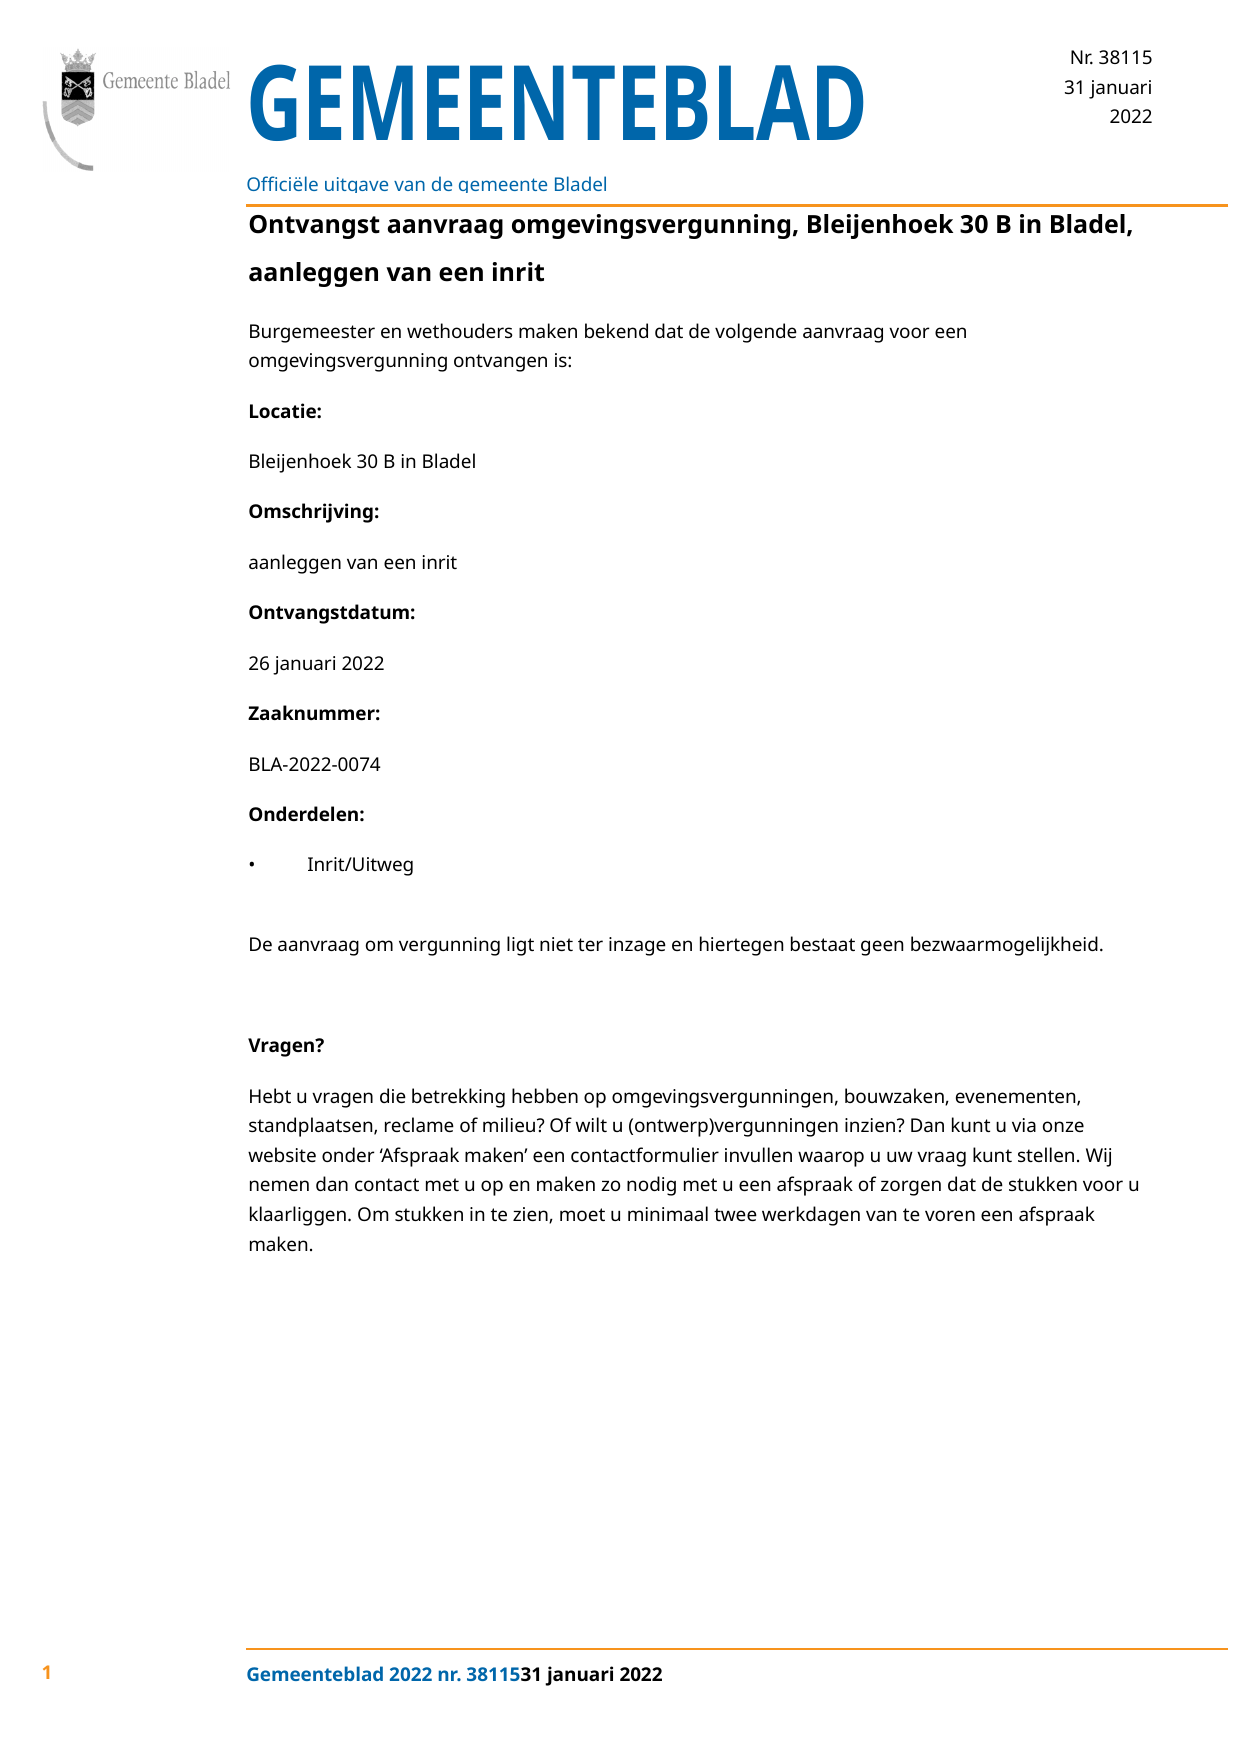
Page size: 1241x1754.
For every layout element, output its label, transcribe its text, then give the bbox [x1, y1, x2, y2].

text Burgemeester en wethouders maken bekend dat de volgende aanvraag voor een omgevingsvergunning ontvangen is: [248, 318, 1152, 373]
text Hebt u vragen die betrekking hebben op omgevingsvergunningen, bouwzaken, evenementen, standplaatsen, reclame of milieu? Of wilt u (ontwerp)vergunningen inzien? Dan kunt u via onze website onder ‘Afspraak maken’ een contactformulier invullen waarop u uw vraag kunt stellen. Wij nemen dan contact met u op en maken zo nodig met u een afspraak of zorgen dat de stukken voor u klaarliggen. Om stukken in te zien, moet u minimaal twee werkdagen van te voren een afspraak maken. [248, 1083, 1152, 1257]
text Ontvangst aanvraag omgevingsvergunning, Bleijenhoek 30 B in Bladel, aanleggen van een inrit [248, 207, 1152, 288]
text Bleijenhoek 30 B in Bladel [248, 448, 1152, 474]
text BLA-2022-0074 [248, 751, 1152, 777]
text Locatie: [248, 398, 1152, 424]
text Zaaknummer: [248, 700, 1152, 726]
text Onderdelen: [248, 801, 1152, 827]
picture [41, 47, 231, 172]
text Omschrijving: [248, 499, 1152, 524]
text Ontvangstdatum: [248, 599, 1152, 625]
list Inrit/Uitweg [248, 852, 1152, 877]
text De aanvraag om vergunning ligt niet ter inzage en hiertegen bestaat geen bezwaarmogelijkheid. [248, 932, 1152, 957]
text Vragen? [248, 1032, 1152, 1058]
text aanleggen van een inrit [248, 549, 1152, 575]
text 26 januari 2022 [248, 650, 1152, 676]
